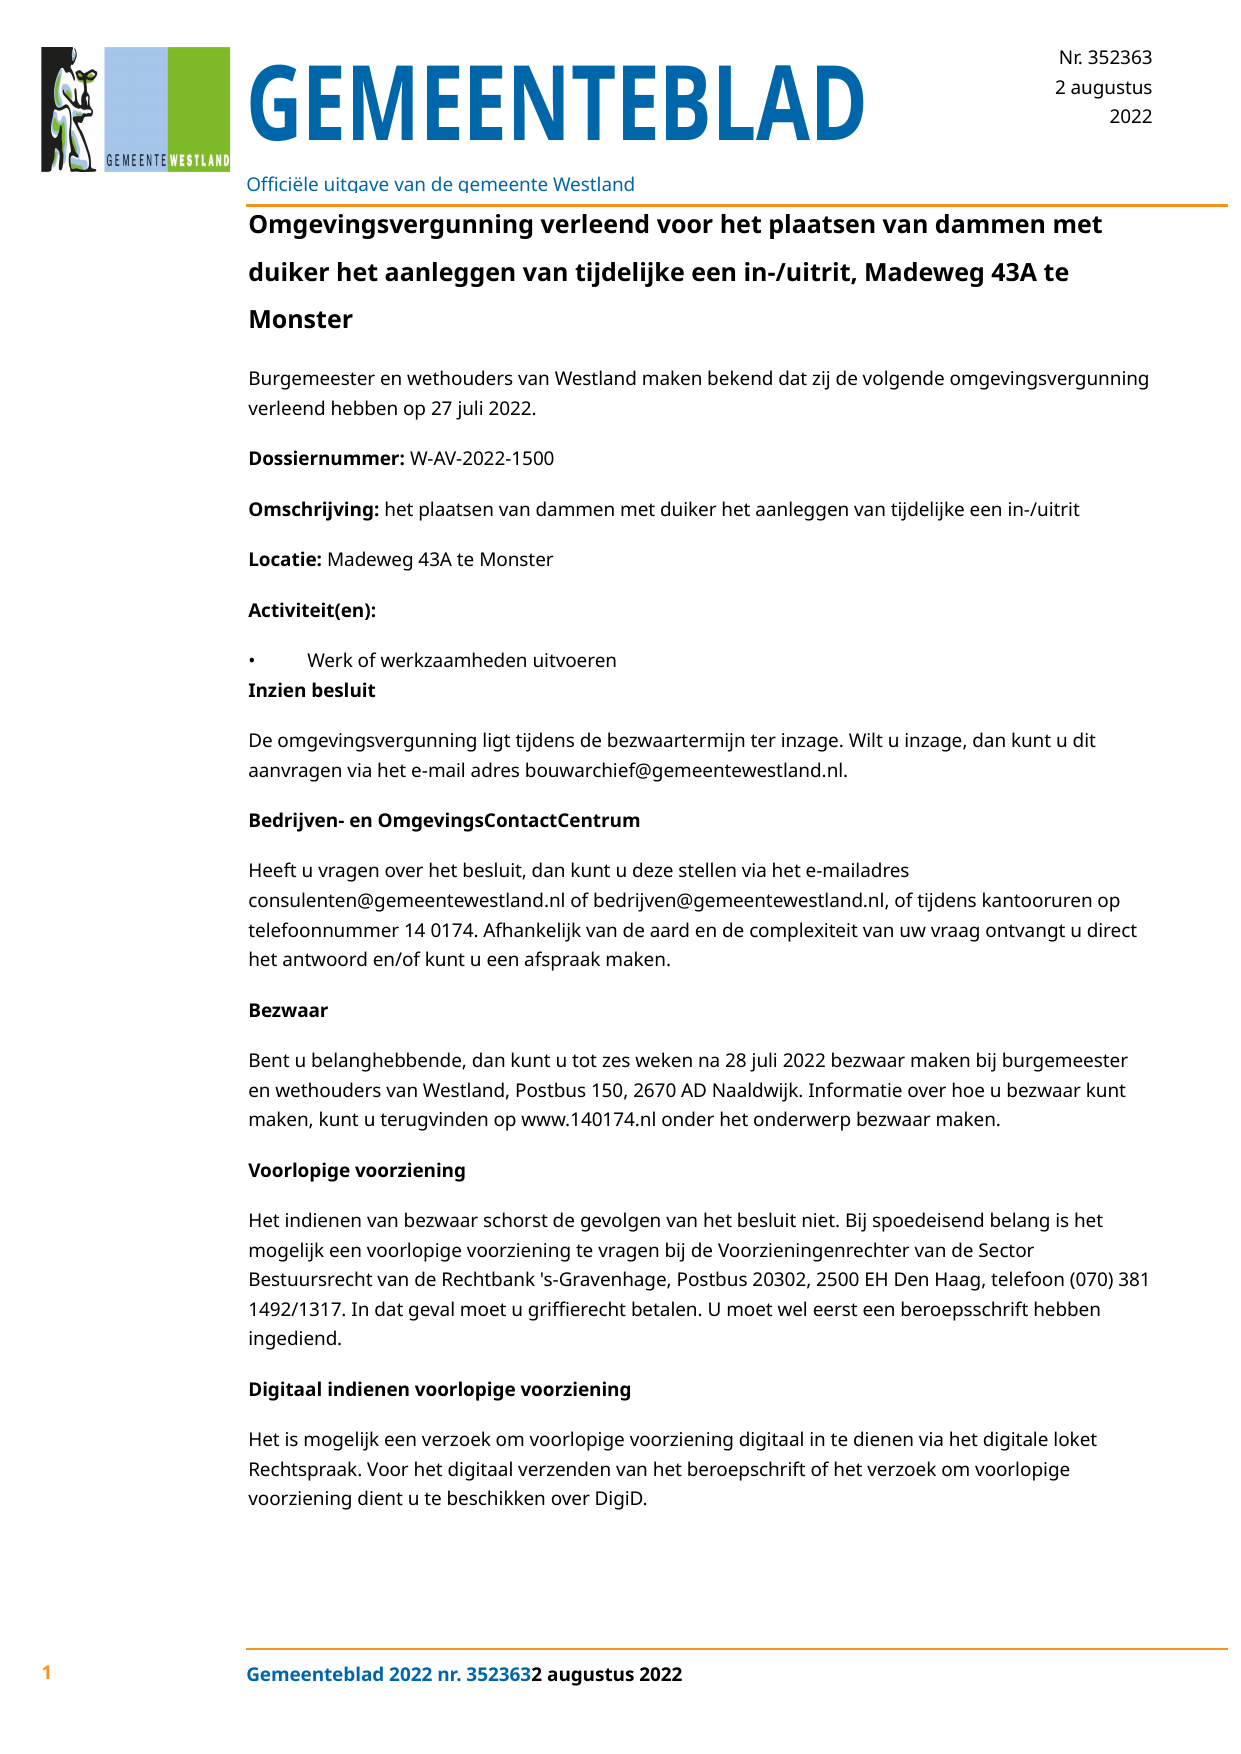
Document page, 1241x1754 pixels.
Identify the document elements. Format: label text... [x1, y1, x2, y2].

text Omgevingsvergunning verleend voor het plaatsen van dammen met duiker het aanleggen van tijdelijke een in-/uitrit, Madeweg 43A te Monster [248, 207, 1152, 336]
text Voorlopige voorziening [248, 1157, 1152, 1182]
picture [41, 47, 231, 172]
text Bezwaar [248, 997, 1152, 1022]
text Bedrijven- en OmgevingsContactCentrum [248, 807, 1152, 833]
list Werk of werkzaamheden uitvoeren [248, 647, 1152, 673]
text Dossiernummer: W-AV-2022-1500 [248, 446, 1152, 471]
text Activiteit(en): [248, 597, 1152, 622]
text Omschrijving: het plaatsen van dammen met duiker het aanleggen van tijdelijke een in-/uitrit [248, 496, 1152, 522]
text Bent u belanghebbende, dan kunt u tot zes weken na 28 juli 2022 bezwaar maken bij burgemeester en wethouders van Westland, Postbus 150, 2670 AD Naaldwijk. Informatie over hoe u bezwaar kunt maken, kunt u terugvinden op www.140174.nl onder het onderwerp bezwaar maken. [248, 1047, 1152, 1132]
text Het is mogelijk een verzoek om voorlopige voorziening digitaal in te dienen via het digitale loket Rechtspraak. Voor het digitaal verzenden van het beroepschrift of het verzoek om voorlopige voorziening dient u te beschikken over DigiD. [248, 1426, 1152, 1511]
text Het indienen van bezwaar schorst de gevolgen van het besluit niet. Bij spoedeisend belang is het mogelijk een voorlopige voorziening te vragen bij de Voorzieningenrechter van de Sector Bestuursrecht van de Rechtbank 's-Gravenhage, Postbus 20302, 2500 EH Den Haag, telefoon (070) 381 1492/1317. In dat geval moet u griffierecht betalen. U moet wel eerst een beroepsschrift hebben ingediend. [248, 1207, 1152, 1351]
text Digitaal indienen voorlopige voorziening [248, 1376, 1152, 1402]
text Inzien besluit [248, 677, 1152, 702]
text De omgevingsvergunning ligt tijdens de bezwaartermijn ter inzage. Wilt u inzage, dan kunt u dit aanvragen via het e-mail adres bouwarchief@gemeentewestland.nl. [248, 727, 1152, 782]
text Locatie: Madeweg 43A te Monster [248, 546, 1152, 572]
text Burgemeester en wethouders van Westland maken bekend dat zij de volgende omgevingsvergunning verleend hebben op 27 juli 2022. [248, 366, 1152, 421]
text Heeft u vragen over het besluit, dan kunt u deze stellen via het e-mailadres consulenten@gemeentewestland.nl of bedrijven@gemeentewestland.nl, of tijdens kantooruren op telefoonnummer 14 0174. Afhankelijk van de aard en de complexiteit van uw vraag ontvangt u direct het antwoord en/of kunt u een afspraak maken. [248, 858, 1152, 972]
